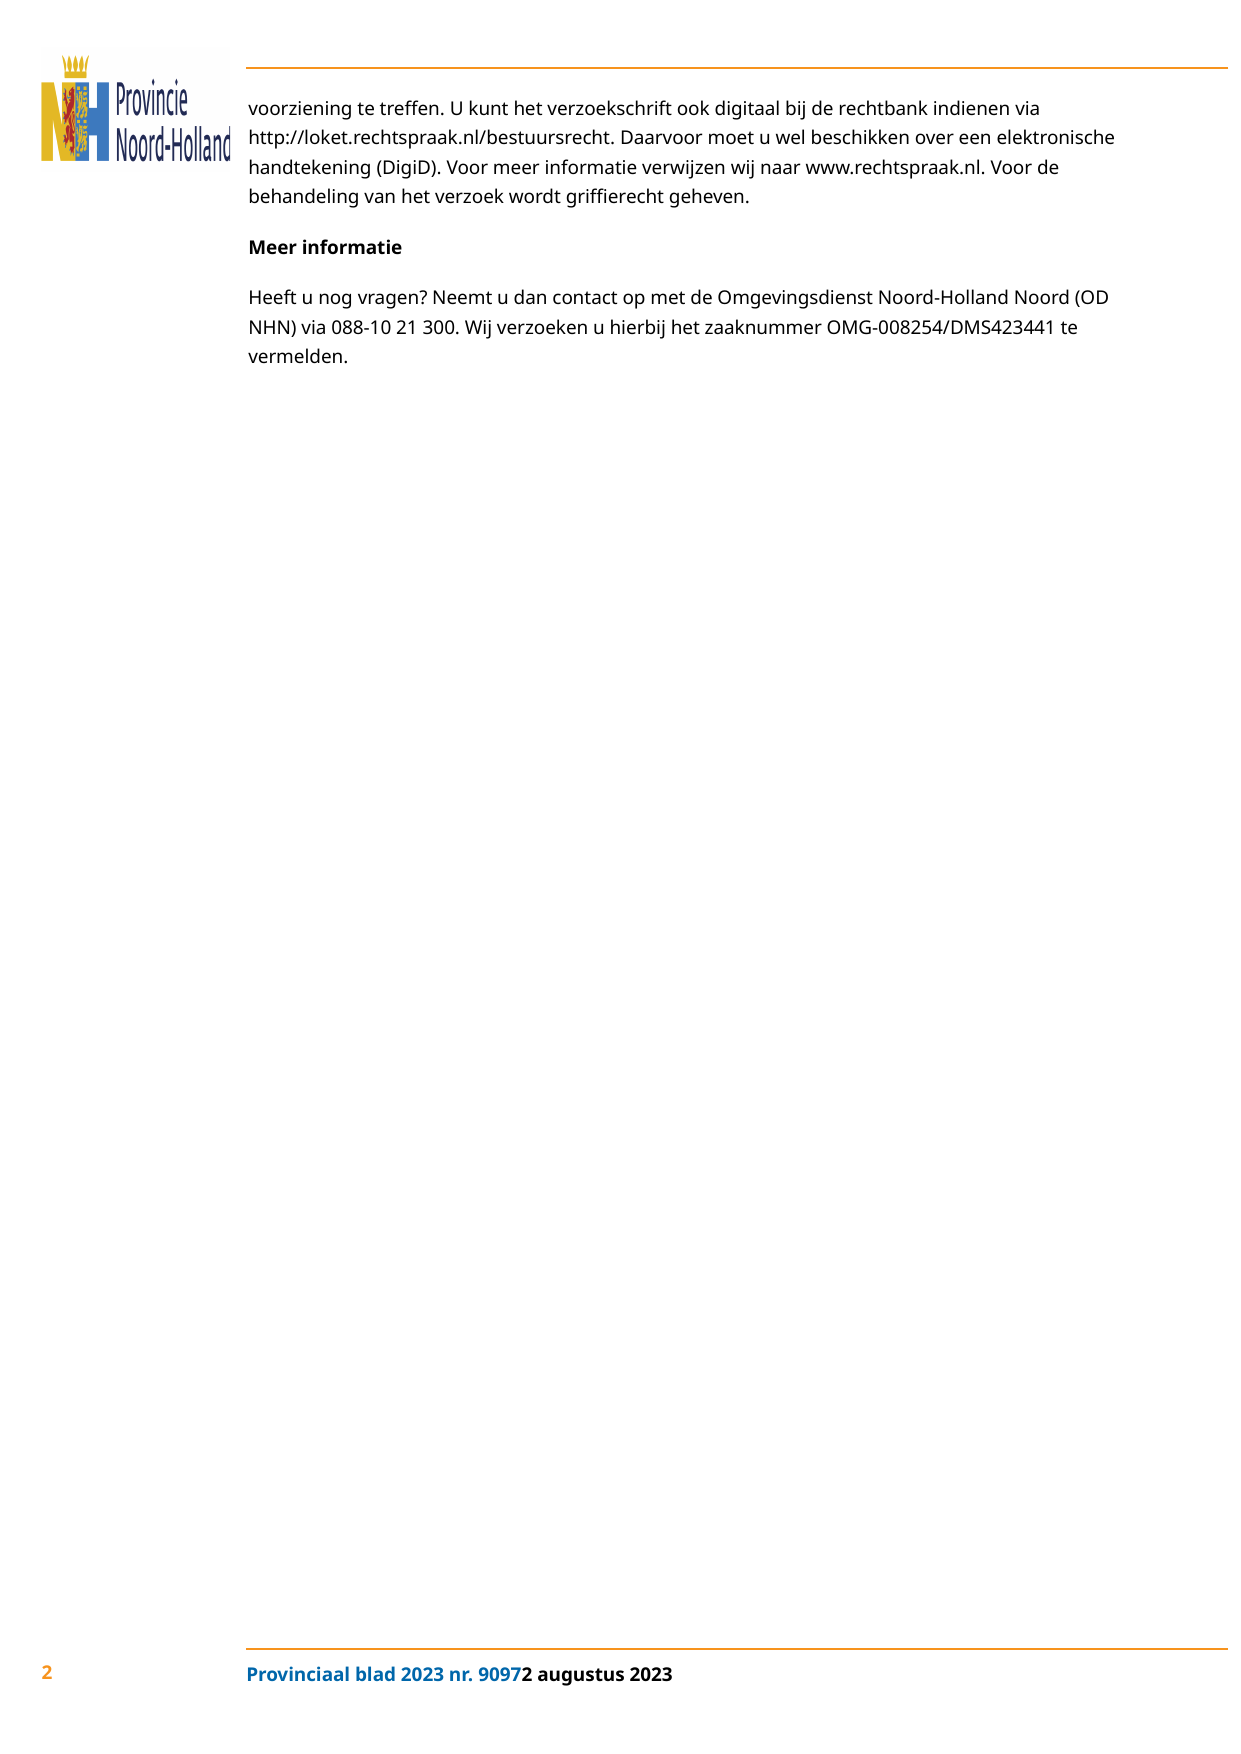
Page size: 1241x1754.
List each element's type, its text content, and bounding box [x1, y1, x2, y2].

text voorziening te treffen. U kunt het verzoekschrift ook digitaal bij de rechtbank indienen via http://loket.rechtspraak.nl/bestuursrecht. Daarvoor moet u wel beschikken over een elektronische handtekening (DigiD). Voor meer informatie verwijzen wij naar www.rechtspraak.nl. Voor de behandeling van het verzoek wordt griffierecht geheven. [248, 95, 1152, 209]
text Meer informatie [248, 234, 1152, 260]
picture [41, 47, 231, 172]
text Heeft u nog vragen? Neemt u dan contact op met de Omgevingsdienst Noord-Holland Noord (OD NHN) via 088-10 21 300. Wij verzoeken u hierbij het zaaknummer OMG-008254/DMS423441 te vermelden. [248, 284, 1152, 369]
